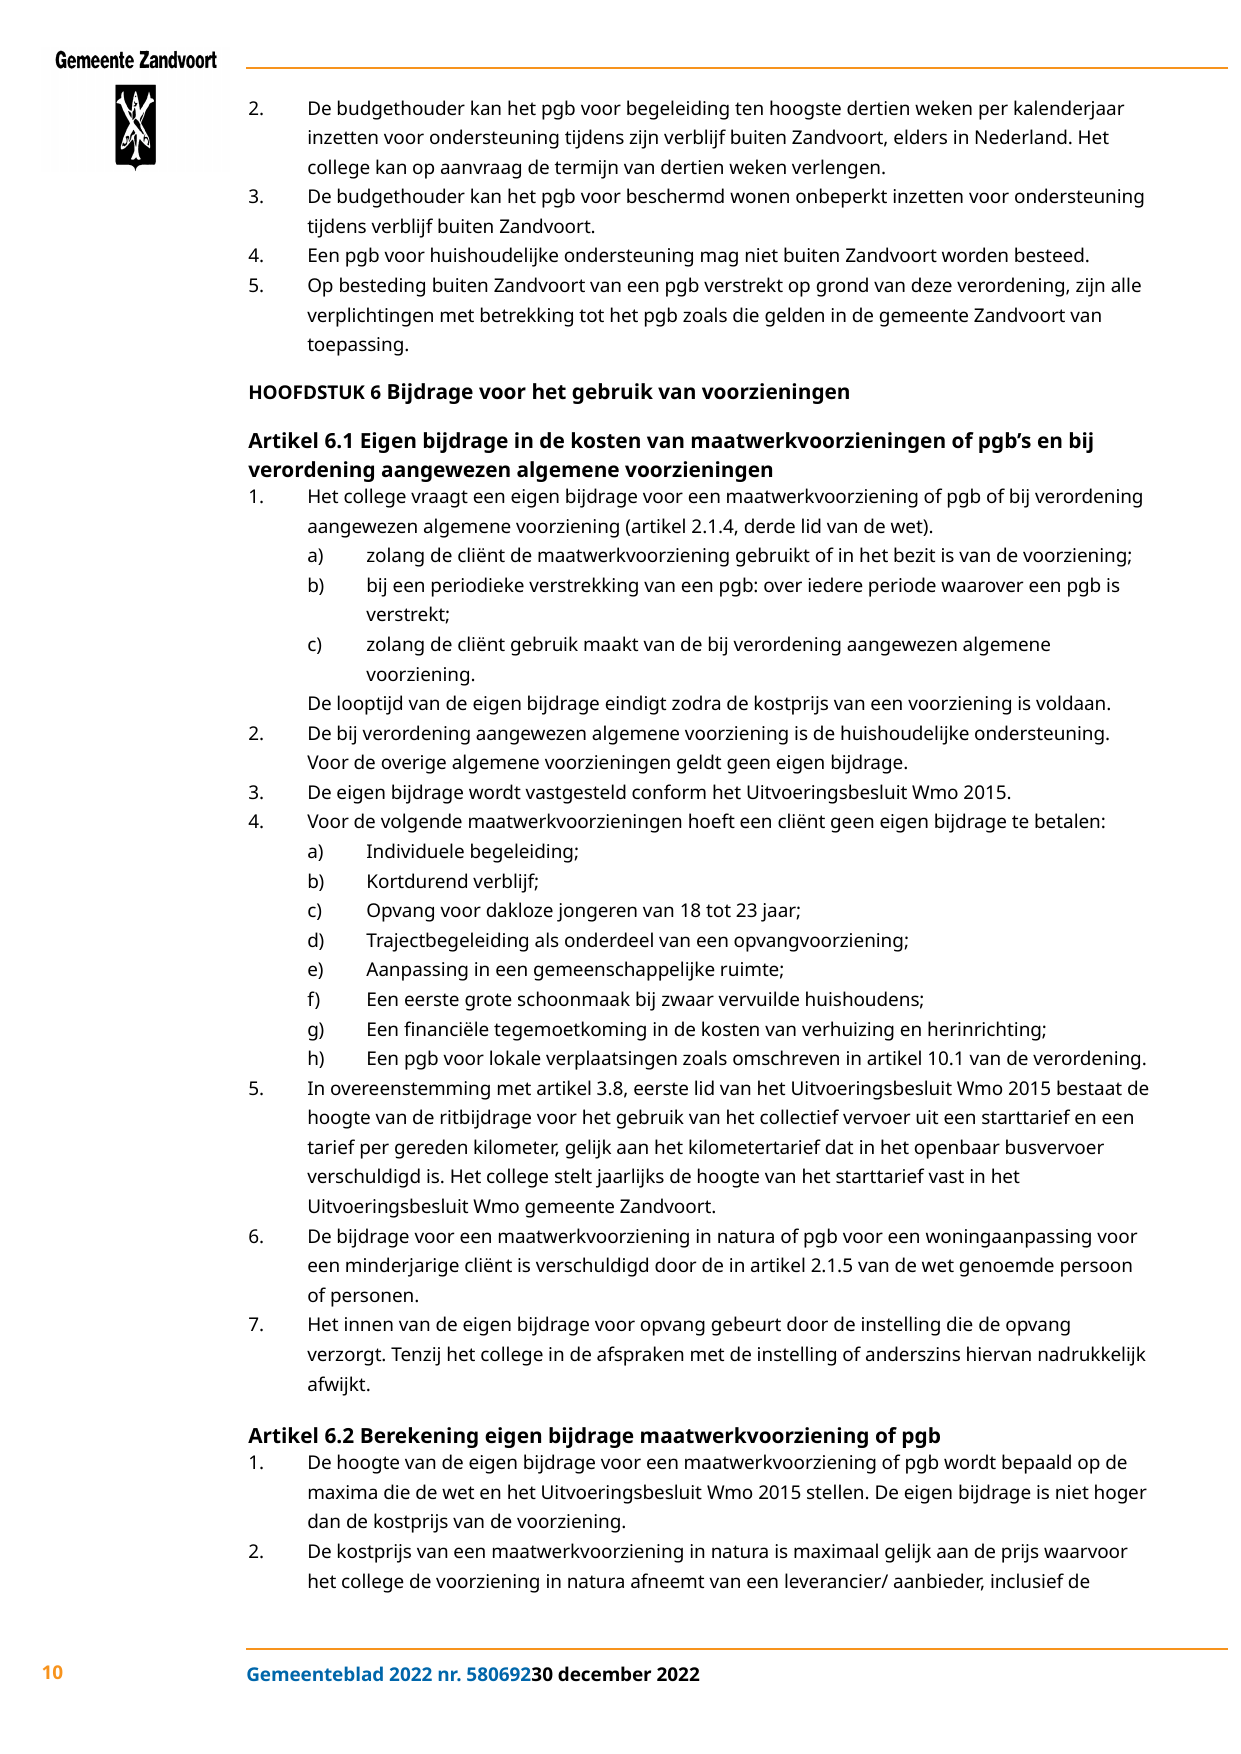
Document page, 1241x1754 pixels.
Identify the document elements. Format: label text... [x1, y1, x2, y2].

list De budgethouder kan het pgb voor beschermd wonen onbeperkt inzetten voor ondersteuning tijdens verblijf buiten Zandvoort. [248, 183, 1152, 239]
list In overeenstemming met artikel 3.8, eerste lid van het Uitvoeringsbesluit Wmo 2015 bestaat de hoogte van de ritbijdrage voor het gebruik van het collectief vervoer uit een starttarief en een tarief per gereden kilometer, gelijk aan het kilometertarief dat in het openbaar busvervoer verschuldigd is. Het college stelt jaarlijks de hoogte van het starttarief vast in het Uitvoeringsbesluit Wmo gemeente Zandvoort. [248, 1075, 1152, 1219]
list De hoogte van de eigen bijdrage voor een maatwerkvoorziening of pgb wordt bepaald op de maxima die de wet en het Uitvoeringsbesluit Wmo 2015 stellen. De eigen bijdrage is niet hoger dan de kostprijs van de voorziening. [248, 1449, 1152, 1534]
list De bijdrage voor een maatwerkvoorziening in natura of pgb voor een woningaanpassing voor een minderjarige cliënt is verschuldigd door de in artikel 2.1.5 van de wet genoemde persoon of personen. [248, 1223, 1152, 1308]
list Een financiële tegemoetkoming in de kosten van verhuizing en herinrichting; [307, 1016, 1152, 1041]
picture [41, 47, 231, 172]
list De budgethouder kan het pgb voor begeleiding ten hoogste dertien weken per kalenderjaar inzetten voor ondersteuning tijdens zijn verblijf buiten Zandvoort, elders in Nederland. Het college kan op aanvraag de termijn van dertien weken verlengen. [248, 95, 1152, 180]
list Op besteding buiten Zandvoort van een pgb verstrekt op grond van deze verordening, zijn alle verplichtingen met betrekking tot het pgb zoals die gelden in de gemeente Zandvoort van toepassing. [248, 272, 1152, 357]
list Individuele begeleiding; [307, 838, 1152, 864]
list zolang de cliënt gebruik maakt van de bij verordening aangewezen algemene voorziening. [307, 631, 1152, 686]
list zolang de cliënt de maatwerkvoorziening gebruikt of in het bezit is van de voorziening; [307, 542, 1152, 568]
list De kostprijs van een maatwerkvoorziening in natura is maximaal gelijk aan de prijs waarvoor het college de voorziening in natura afneemt van een leverancier/ aanbieder, inclusief de [248, 1538, 1152, 1594]
list De looptijd van de eigen bijdrage eindigt zodra de kostprijs van een voorziening is voldaan. [248, 690, 1152, 716]
list bij een periodieke verstrekking van een pgb: over iedere periode waarover een pgb is verstrekt; [307, 572, 1152, 627]
list Aanpassing in een gemeenschappelijke ruimte; [307, 957, 1152, 982]
list Een pgb voor lokale verplaatsingen zoals omschreven in artikel 10.1 van de verordening. [307, 1045, 1152, 1071]
list Voor de volgende maatwerkvoorzieningen hoeft een cliënt geen eigen bijdrage te betalen: [248, 809, 1152, 834]
list Een pgb voor huishoudelijke ondersteuning mag niet buiten Zandvoort worden besteed. [248, 243, 1152, 268]
list Opvang voor dakloze jongeren van 18 tot 23 jaar; [307, 897, 1152, 923]
list De bij verordening aangewezen algemene voorziening is de huishoudelijke ondersteuning. Voor de overige algemene voorzieningen geldt geen eigen bijdrage. [248, 720, 1152, 775]
list Kortdurend verblijf; [307, 868, 1152, 893]
list Het college vraagt een eigen bijdrage voor een maatwerkvoorziening of pgb of bij verordening aangewezen algemene voorziening (artikel 2.1.4, derde lid van de wet). [248, 483, 1152, 538]
list Een eerste grote schoonmaak bij zwaar vervuilde huishoudens; [307, 986, 1152, 1012]
list Trajectbegeleiding als onderdeel van een opvangvoorziening; [307, 927, 1152, 953]
list Het innen van de eigen bijdrage voor opvang gebeurt door de instelling die de opvang verzorgt. Tenzij het college in de afspraken met de instelling of anderszins hiervan nadrukkelijk afwijkt. [248, 1312, 1152, 1396]
list De eigen bijdrage wordt vastgesteld conform het Uitvoeringsbesluit Wmo 2015. [248, 779, 1152, 805]
text Artikel 6.1 Eigen bijdrage in de kosten van maatwerkvoorzieningen of pgb’s en bij verordening aangewezen algemene voorzieningen [248, 426, 1152, 483]
text HOOFDSTUK 6 Bijdrage voor het gebruik van voorzieningen [248, 377, 1152, 406]
text Artikel 6.2 Berekening eigen bijdrage maatwerkvoorziening of pgb [248, 1421, 1152, 1449]
